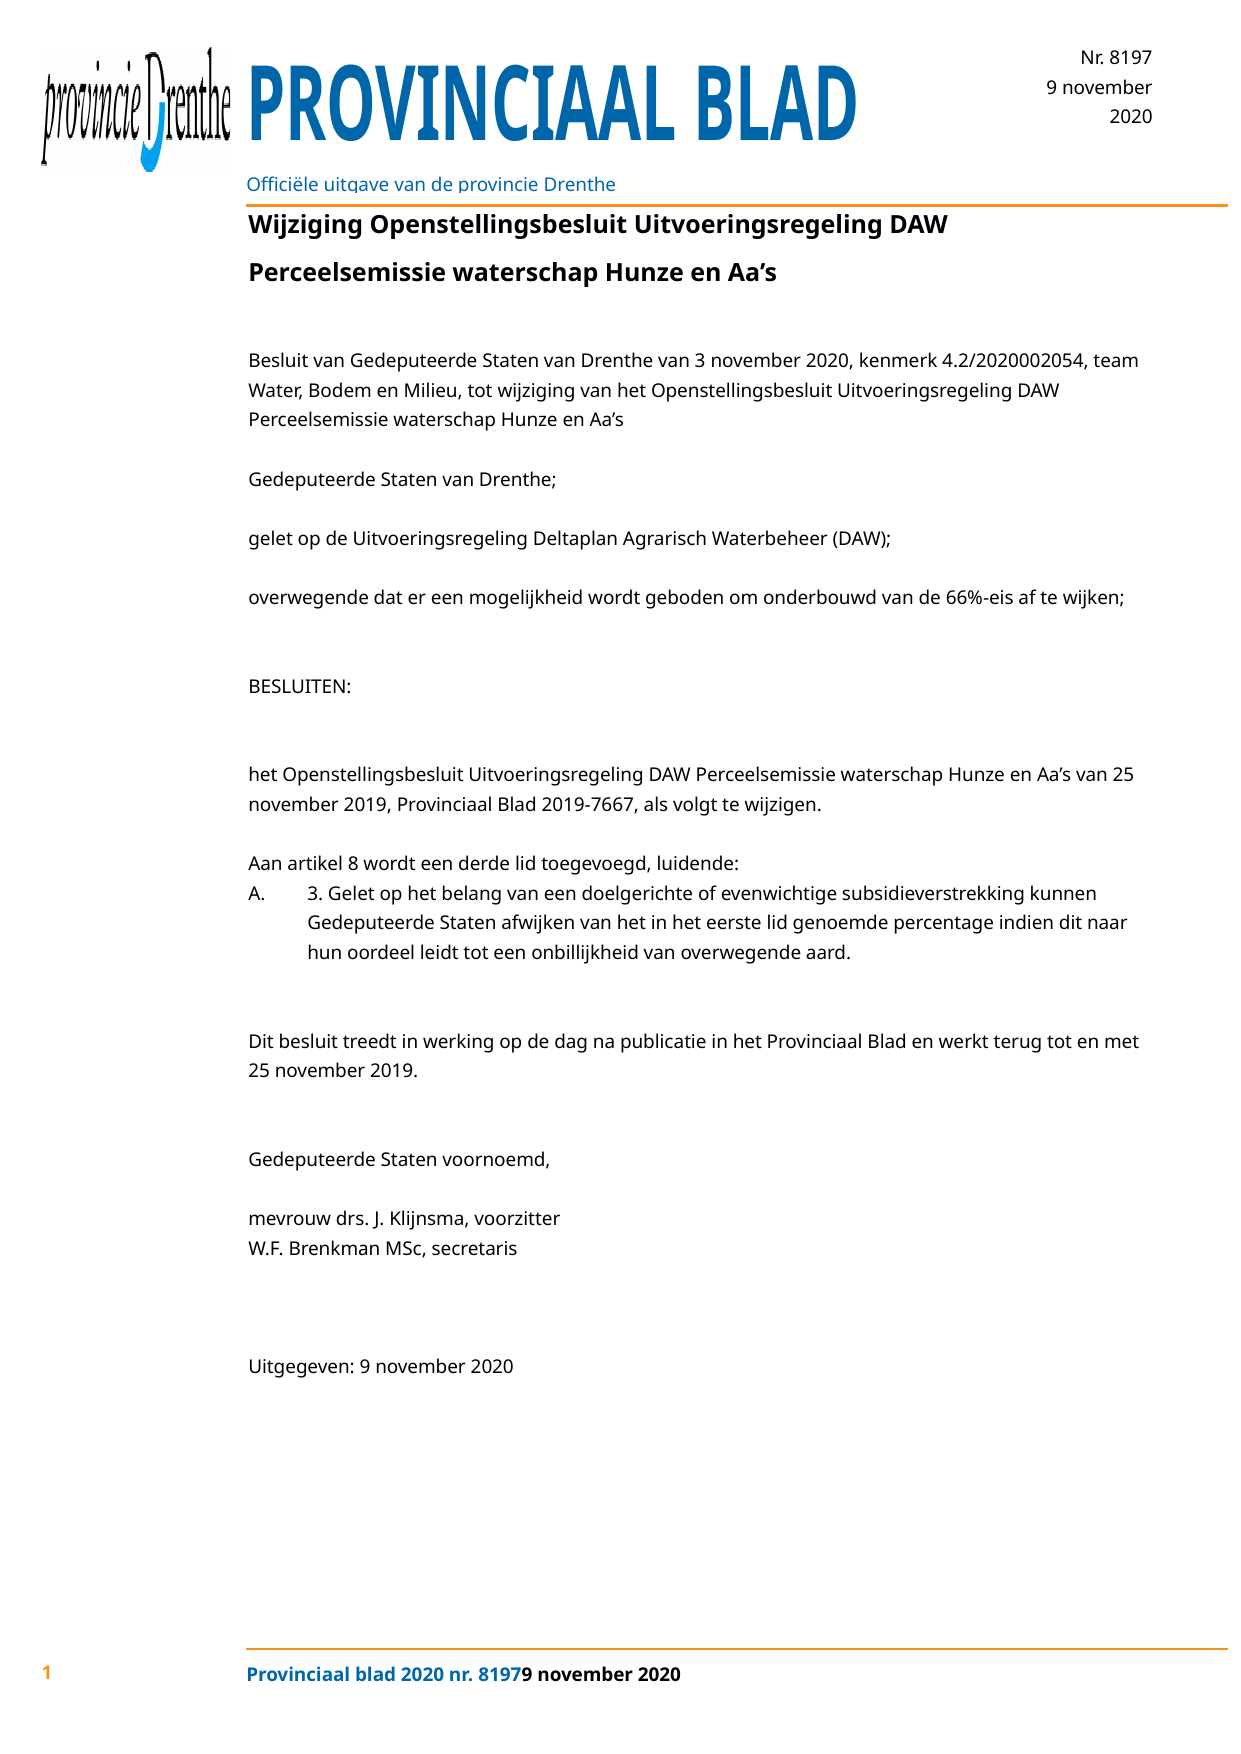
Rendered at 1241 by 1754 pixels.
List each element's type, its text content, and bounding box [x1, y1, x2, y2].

text Gedeputeerde Staten voornoemd, [248, 1146, 1152, 1172]
text het Openstellingsbesluit Uitvoeringsregeling DAW Perceelsemissie waterschap Hunze en Aa’s van 25 november 2019, Provinciaal Blad 2019-7667, als volgt te wijzigen. [248, 762, 1152, 817]
text Besluit van Gedeputeerde Staten van Drenthe van 3 november 2020, kenmerk 4.2/2020002054, team Water, Bodem en Milieu, tot wijziging van het Openstellingsbesluit Uitvoeringsregeling DAW Perceelsemissie waterschap Hunze en Aa’s [248, 347, 1152, 432]
text BESLUITEN: [248, 673, 1152, 699]
text gelet op de Uitvoeringsregeling Deltaplan Agrarisch Waterbeheer (DAW); [248, 525, 1152, 551]
text mevrouw drs. J. Klijnsma, voorzitter [248, 1205, 1152, 1231]
text Wijziging Openstellingsbesluit Uitvoeringsregeling DAW Perceelsemissie waterschap Hunze en Aa’s [248, 207, 1152, 288]
list 3. Gelet op het belang van een doelgerichte of evenwichtige subsidieverstrekking kunnen Gedeputeerde Staten afwijken van het in het eerste lid genoemde percentage indien dit naar hun oordeel leidt tot een onbillijkheid van overwegende aard. [248, 880, 1152, 965]
text overwegende dat er een mogelijkheid wordt geboden om onderbouwd van de 66%-eis af te wijken; [248, 584, 1152, 610]
text Uitgegeven: 9 november 2020 [248, 1353, 1152, 1379]
text Aan artikel 8 wordt een derde lid toegevoegd, luidende: [248, 850, 1152, 876]
picture [41, 47, 231, 172]
text W.F. Brenkman MSc, secretaris [248, 1235, 1152, 1261]
text Gedeputeerde Staten van Drenthe; [248, 466, 1152, 492]
text Dit besluit treedt in werking op de dag na publicatie in het Provinciaal Blad en werkt terug tot en met 25 november 2019. [248, 1028, 1152, 1083]
